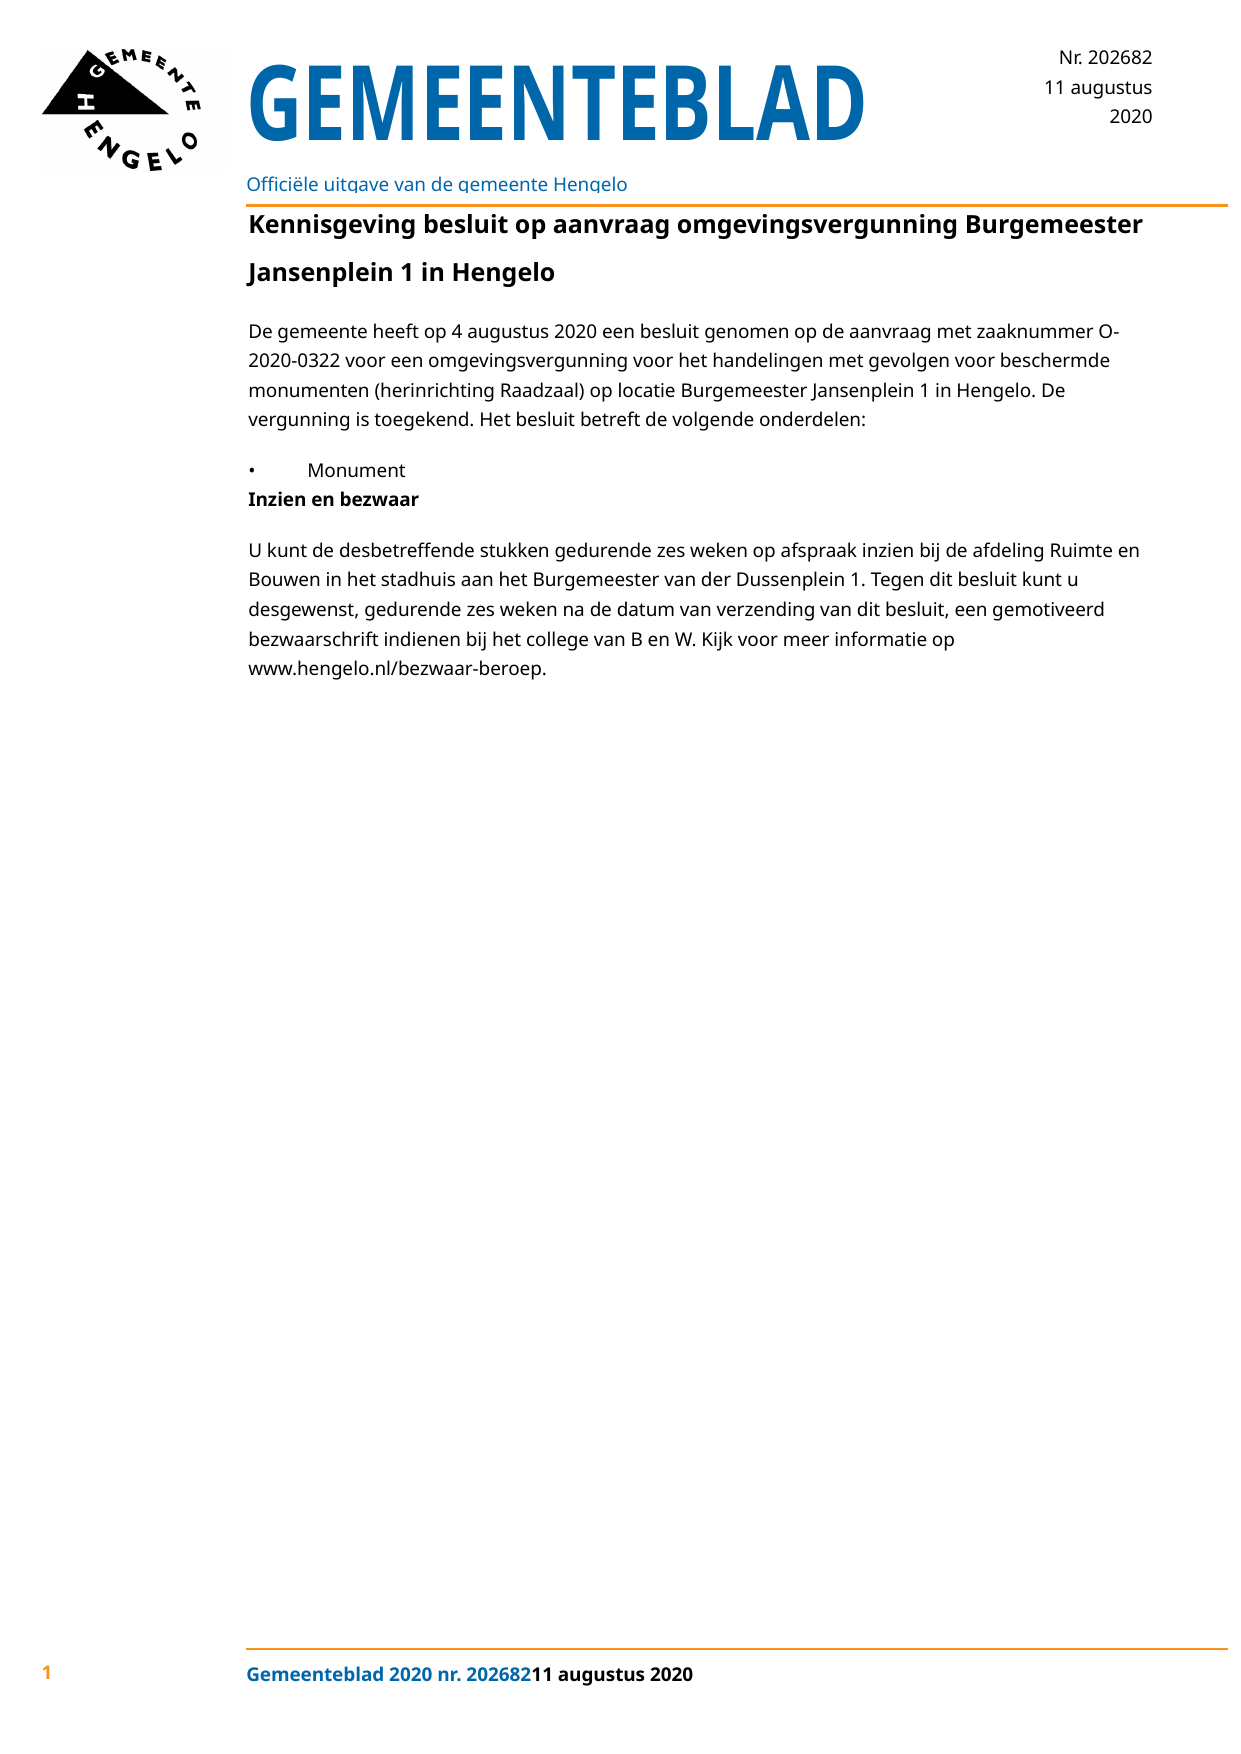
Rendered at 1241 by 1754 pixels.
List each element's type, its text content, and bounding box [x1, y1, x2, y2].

picture [41, 47, 231, 172]
list Monument [248, 457, 1152, 483]
text De gemeente heeft op 4 augustus 2020 een besluit genomen op de aanvraag met zaaknummer O-2020-0322 voor een omgevingsvergunning voor het handelingen met gevolgen voor beschermde monumenten (herinrichting Raadzaal) op locatie Burgemeester Jansenplein 1 in Hengelo. De vergunning is toegekend. Het besluit betreft de volgende onderdelen: [248, 318, 1152, 432]
text Kennisgeving besluit op aanvraag omgevingsvergunning Burgemeester Jansenplein 1 in Hengelo [248, 207, 1152, 288]
text U kunt de desbetreffende stukken gedurende zes weken op afspraak inzien bij de afdeling Ruimte en Bouwen in het stadhuis aan het Burgemeester van der Dussenplein 1. Tegen dit besluit kunt u desgewenst, gedurende zes weken na de datum van verzending van dit besluit, een gemotiveerd bezwaarschrift indienen bij het college van B en W. Kijk voor meer informatie op www.hengelo.nl/bezwaar-beroep. [248, 537, 1152, 681]
text Inzien en bezwaar [248, 487, 1152, 512]
